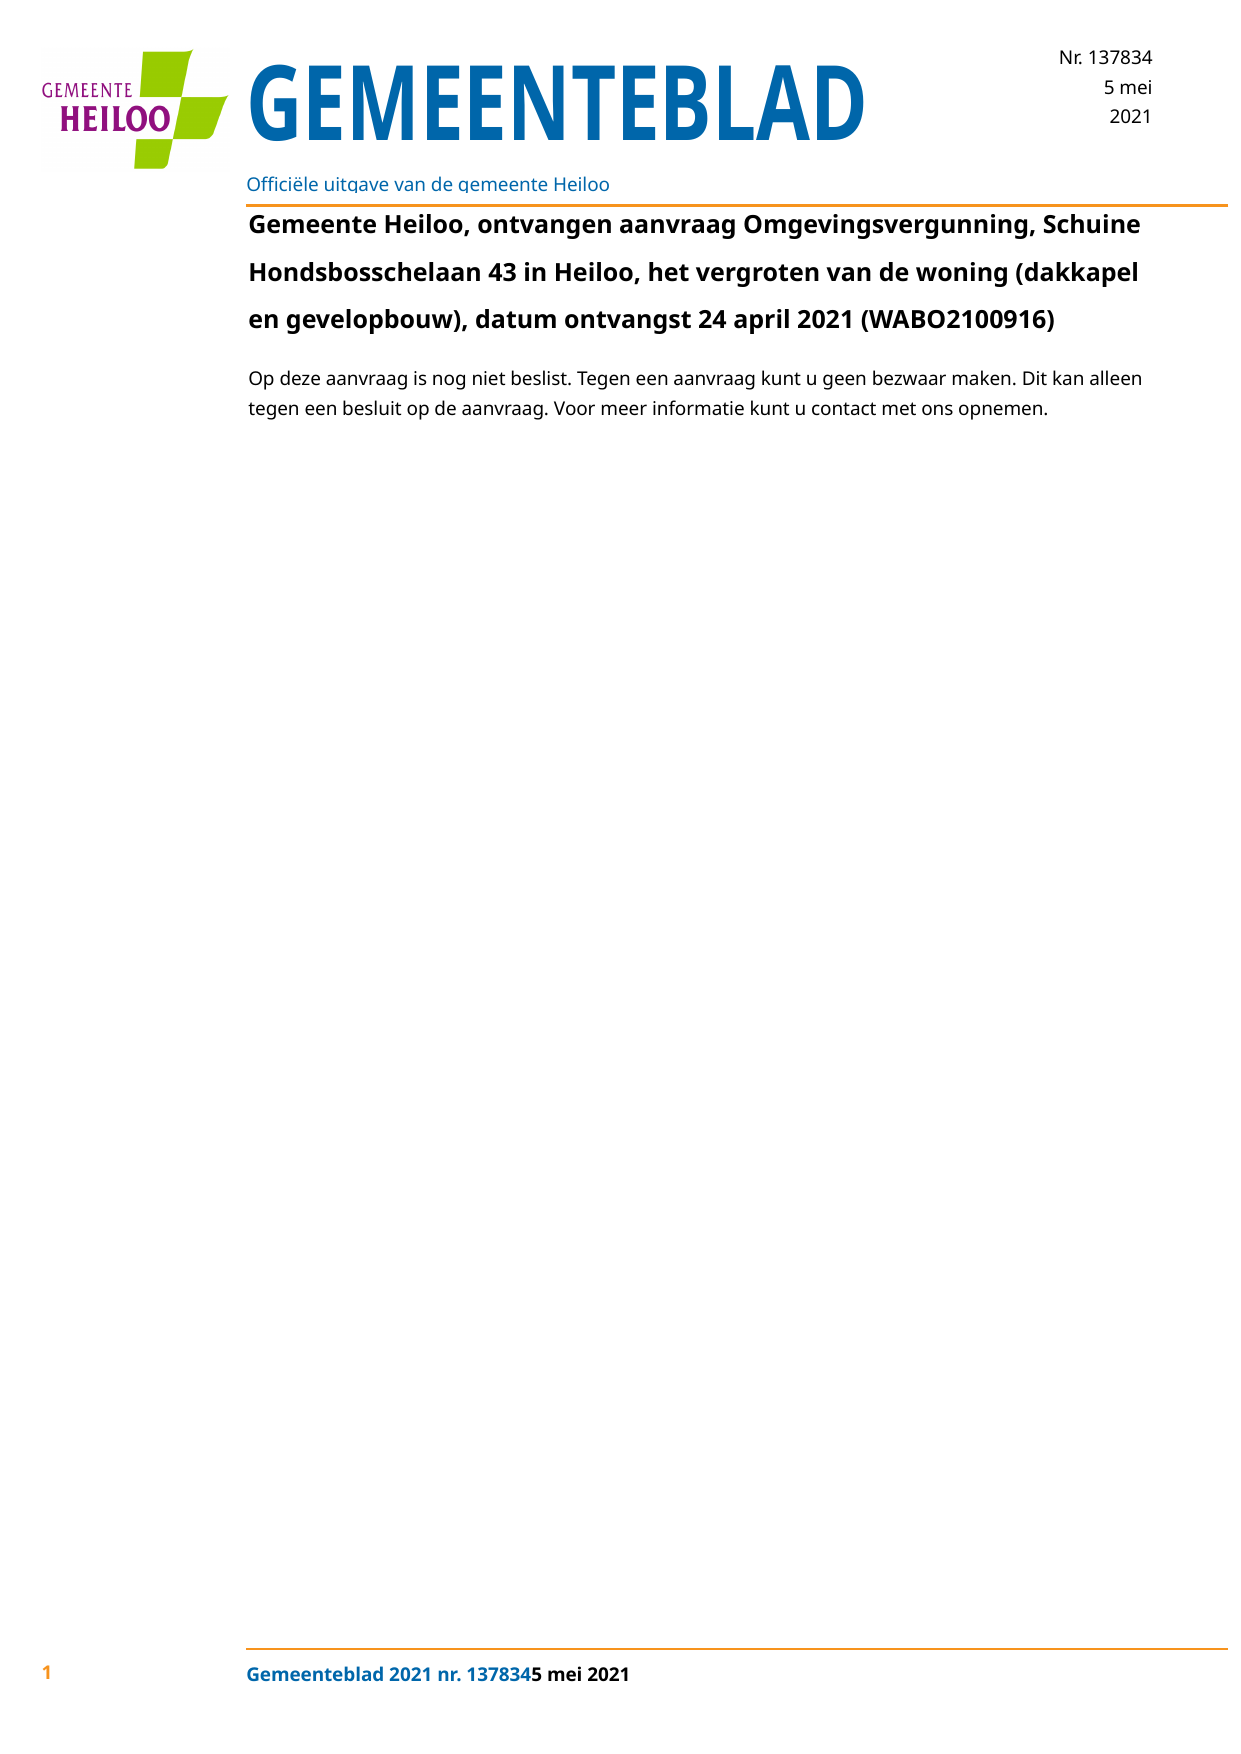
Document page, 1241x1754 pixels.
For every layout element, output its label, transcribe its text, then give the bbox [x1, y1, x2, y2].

text Op deze aanvraag is nog niet beslist. Tegen een aanvraag kunt u geen bezwaar maken. Dit kan alleen tegen een besluit op de aanvraag. Voor meer informatie kunt u contact met ons opnemen. [248, 366, 1152, 421]
picture [41, 47, 231, 172]
text Gemeente Heiloo, ontvangen aanvraag Omgevingsvergunning, Schuine Hondsbosschelaan 43 in Heiloo, het vergroten van de woning (dakkapel en gevelopbouw), datum ontvangst 24 april 2021 (WABO2100916) [248, 207, 1152, 336]
